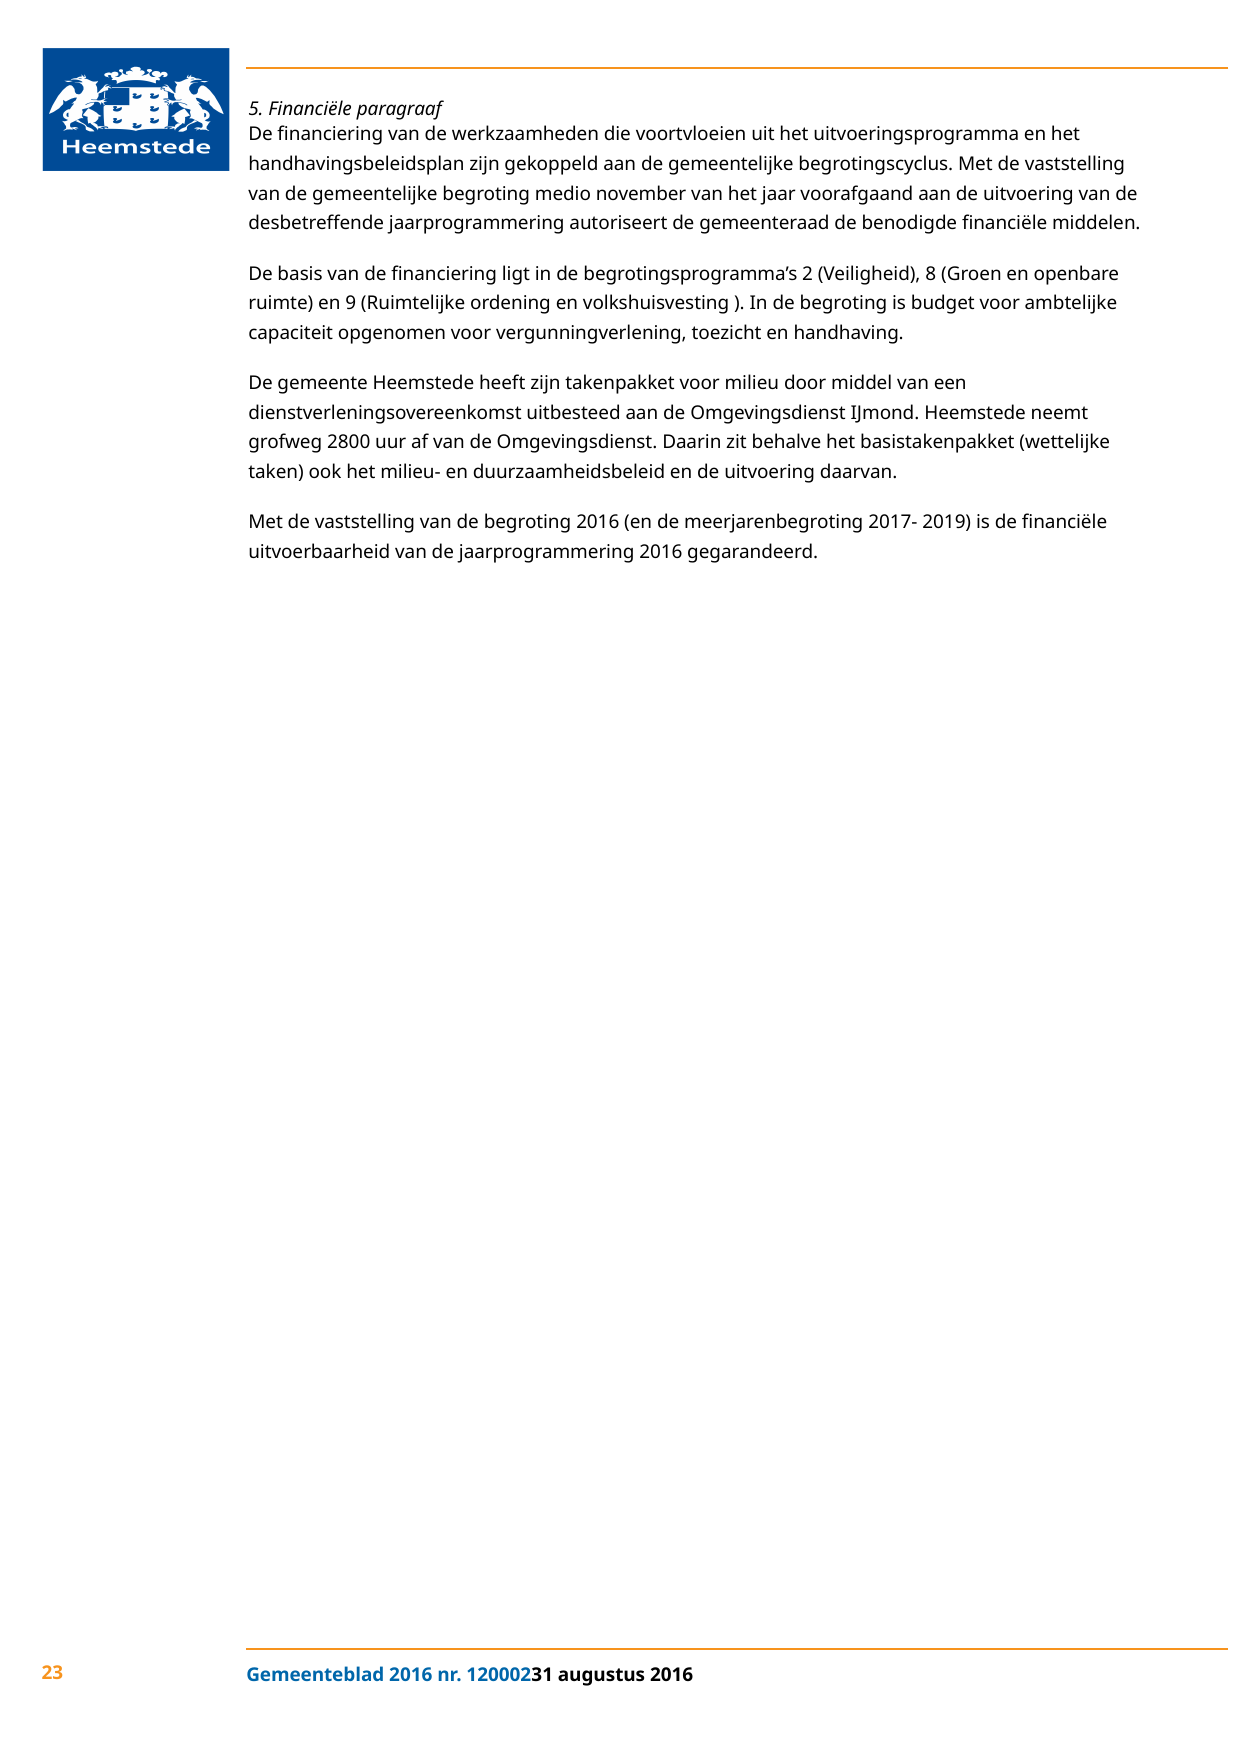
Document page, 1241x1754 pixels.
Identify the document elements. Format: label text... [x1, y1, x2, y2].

text De financiering van de werkzaamheden die voortvloeien uit het uitvoeringsprogramma en het handhavingsbeleidsplan zijn gekoppeld aan de gemeentelijke begrotingscyclus. Met de vaststelling van de gemeentelijke begroting medio november van het jaar voorafgaand aan de uitvoering van de desbetreffende jaarprogrammering autoriseert de gemeenteraad de benodigde financiële middelen. [248, 121, 1152, 235]
text De basis van de financiering ligt in de begrotingsprogramma’s 2 (Veiligheid), 8 (Groen en openbare ruimte) en 9 (Ruimtelijke ordening en volkshuisvesting ). In de begroting is budget voor ambtelijke capaciteit opgenomen voor vergunningverlening, toezicht en handhaving. [248, 260, 1152, 344]
text 5. Financiële paragraaf [248, 95, 1152, 121]
text Met de vaststelling van de begroting 2016 (en de meerjarenbegroting 2017- 2019) is de financiële uitvoerbaarheid van de jaarprogrammering 2016 gegarandeerd. [248, 508, 1152, 564]
picture [41, 47, 231, 172]
text De gemeente Heemstede heeft zijn takenpakket voor milieu door middel van een dienstverleningsovereenkomst uitbesteed aan de Omgevingsdienst IJmond. Heemstede neemt grofweg 2800 uur af van de Omgevingsdienst. Daarin zit behalve het basistakenpakket (wettelijke taken) ook het milieu- en duurzaamheidsbeleid en de uitvoering daarvan. [248, 369, 1152, 484]
